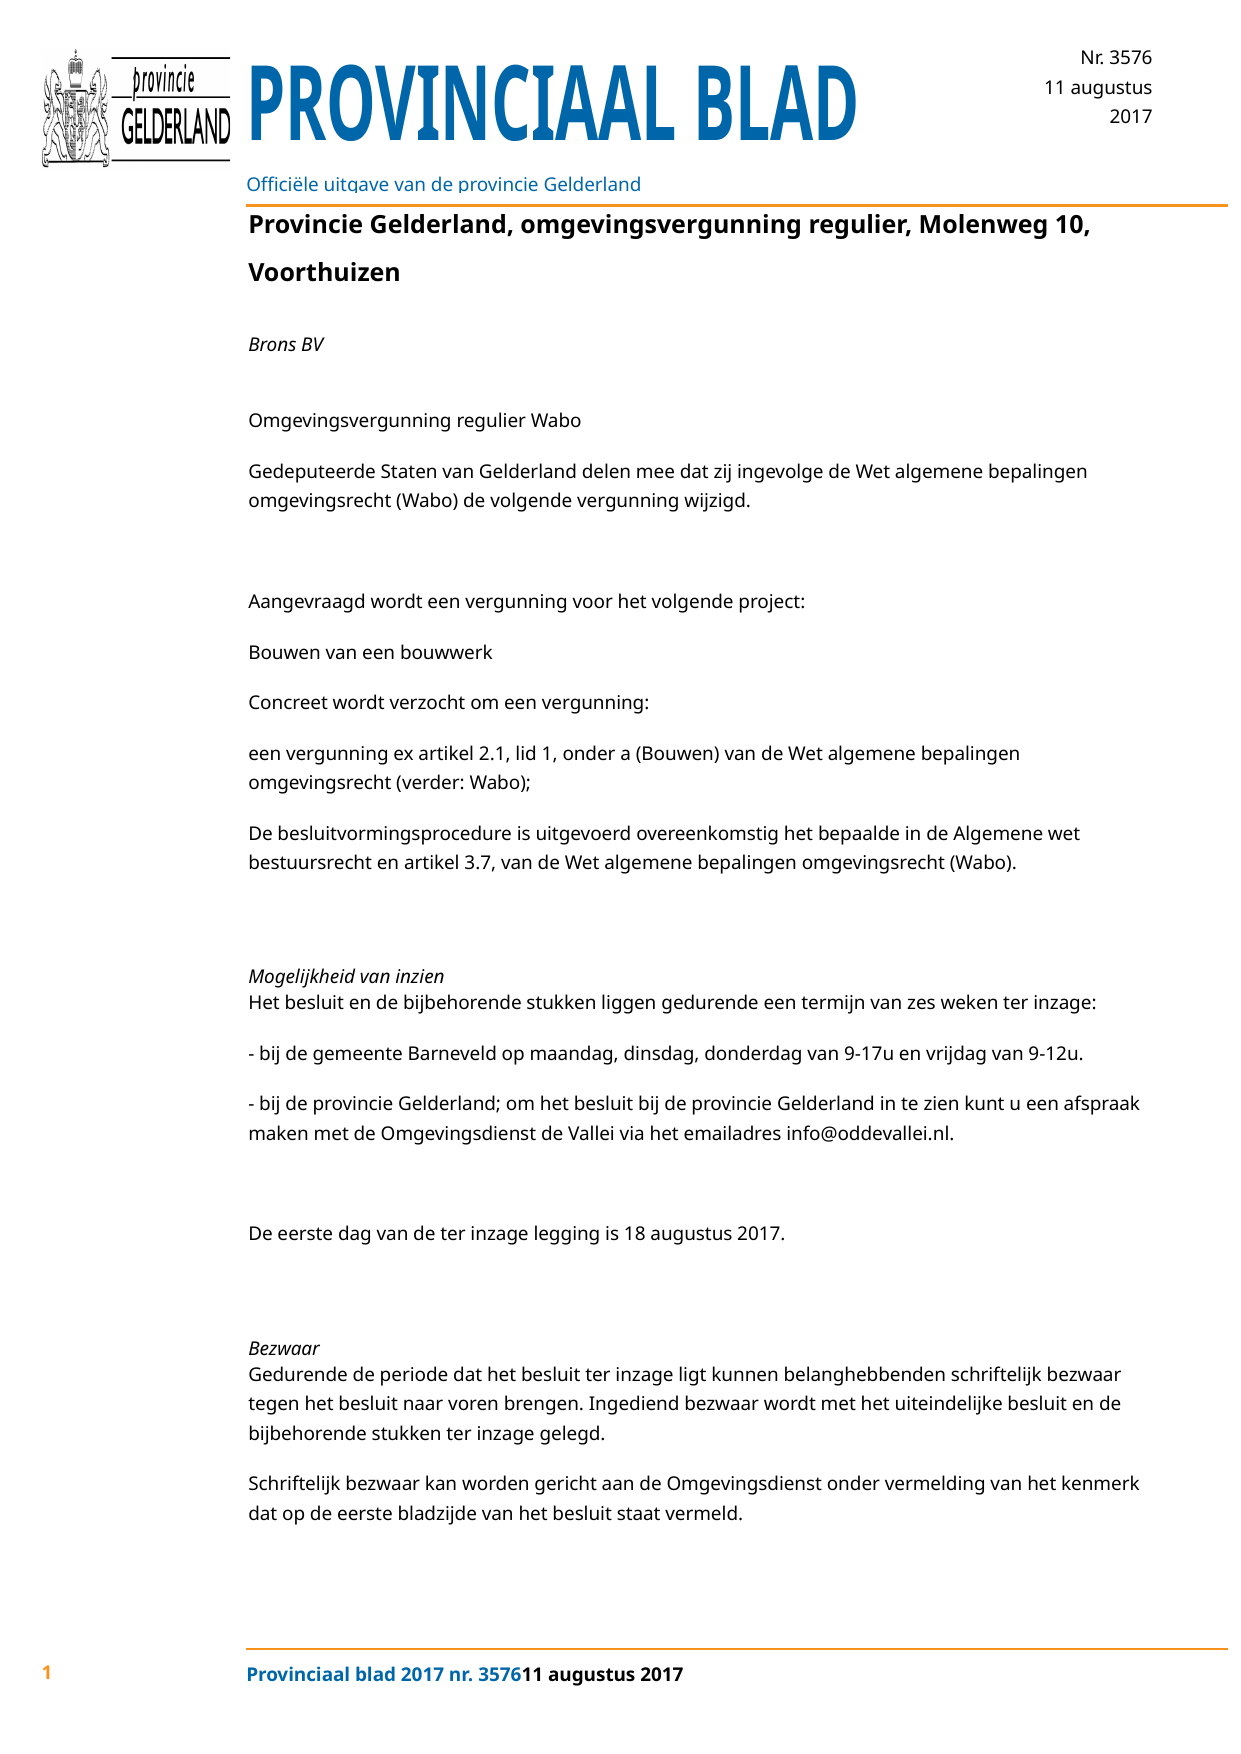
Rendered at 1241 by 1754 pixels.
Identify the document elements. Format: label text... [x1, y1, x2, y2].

text Aangevraagd wordt een vergunning voor het volgende project: [248, 588, 1152, 614]
text Bezwaar [248, 1335, 1152, 1361]
text Omgevingsvergunning regulier Wabo [248, 408, 1152, 433]
text Concreet wordt verzocht om een vergunning: [248, 689, 1152, 715]
text Mogelijkheid van inzien [248, 964, 1152, 989]
text een vergunning ex artikel 2.1, lid 1, onder a (Bouwen) van de Wet algemene bepalingen omgevingsrecht (verder: Wabo); [248, 740, 1152, 795]
text Het besluit en de bijbehorende stukken liggen gedurende een termijn van zes weken ter inzage: [248, 989, 1152, 1015]
picture [41, 47, 231, 172]
text - bij de provincie Gelderland; om het besluit bij de provincie Gelderland in te zien kunt u een afspraak maken met de Omgevingsdienst de Vallei via het emailadres info@oddevallei.nl. [248, 1090, 1152, 1146]
text Schriftelijk bezwaar kan worden gericht aan de Omgevingsdienst onder vermelding van het kenmerk dat op de eerste bladzijde van het besluit staat vermeld. [248, 1470, 1152, 1526]
text - bij de gemeente Barneveld op maandag, dinsdag, donderdag van 9-17u en vrijdag van 9-12u. [248, 1040, 1152, 1066]
text Gedurende de periode dat het besluit ter inzage ligt kunnen belanghebbenden schriftelijk bezwaar tegen het besluit naar voren brengen. Ingediend bezwaar wordt met het uiteindelijke besluit en de bijbehorende stukken ter inzage gelegd. [248, 1361, 1152, 1446]
text De besluitvormingsprocedure is uitgevoerd overeenkomstig het bepaalde in de Algemene wet bestuursrecht en artikel 3.7, van de Wet algemene bepalingen omgevingsrecht (Wabo). [248, 820, 1152, 875]
text Gedeputeerde Staten van Gelderland delen mee dat zij ingevolge de Wet algemene bepalingen omgevingsrecht (Wabo) de volgende vergunning wijzigd. [248, 458, 1152, 513]
text Bouwen van een bouwwerk [248, 639, 1152, 664]
text Provincie Gelderland, omgevingsvergunning regulier, Molenweg 10, Voorthuizen [248, 207, 1152, 288]
text De eerste dag van de ter inzage legging is 18 augustus 2017. [248, 1221, 1152, 1246]
text Brons BV [248, 331, 1152, 357]
